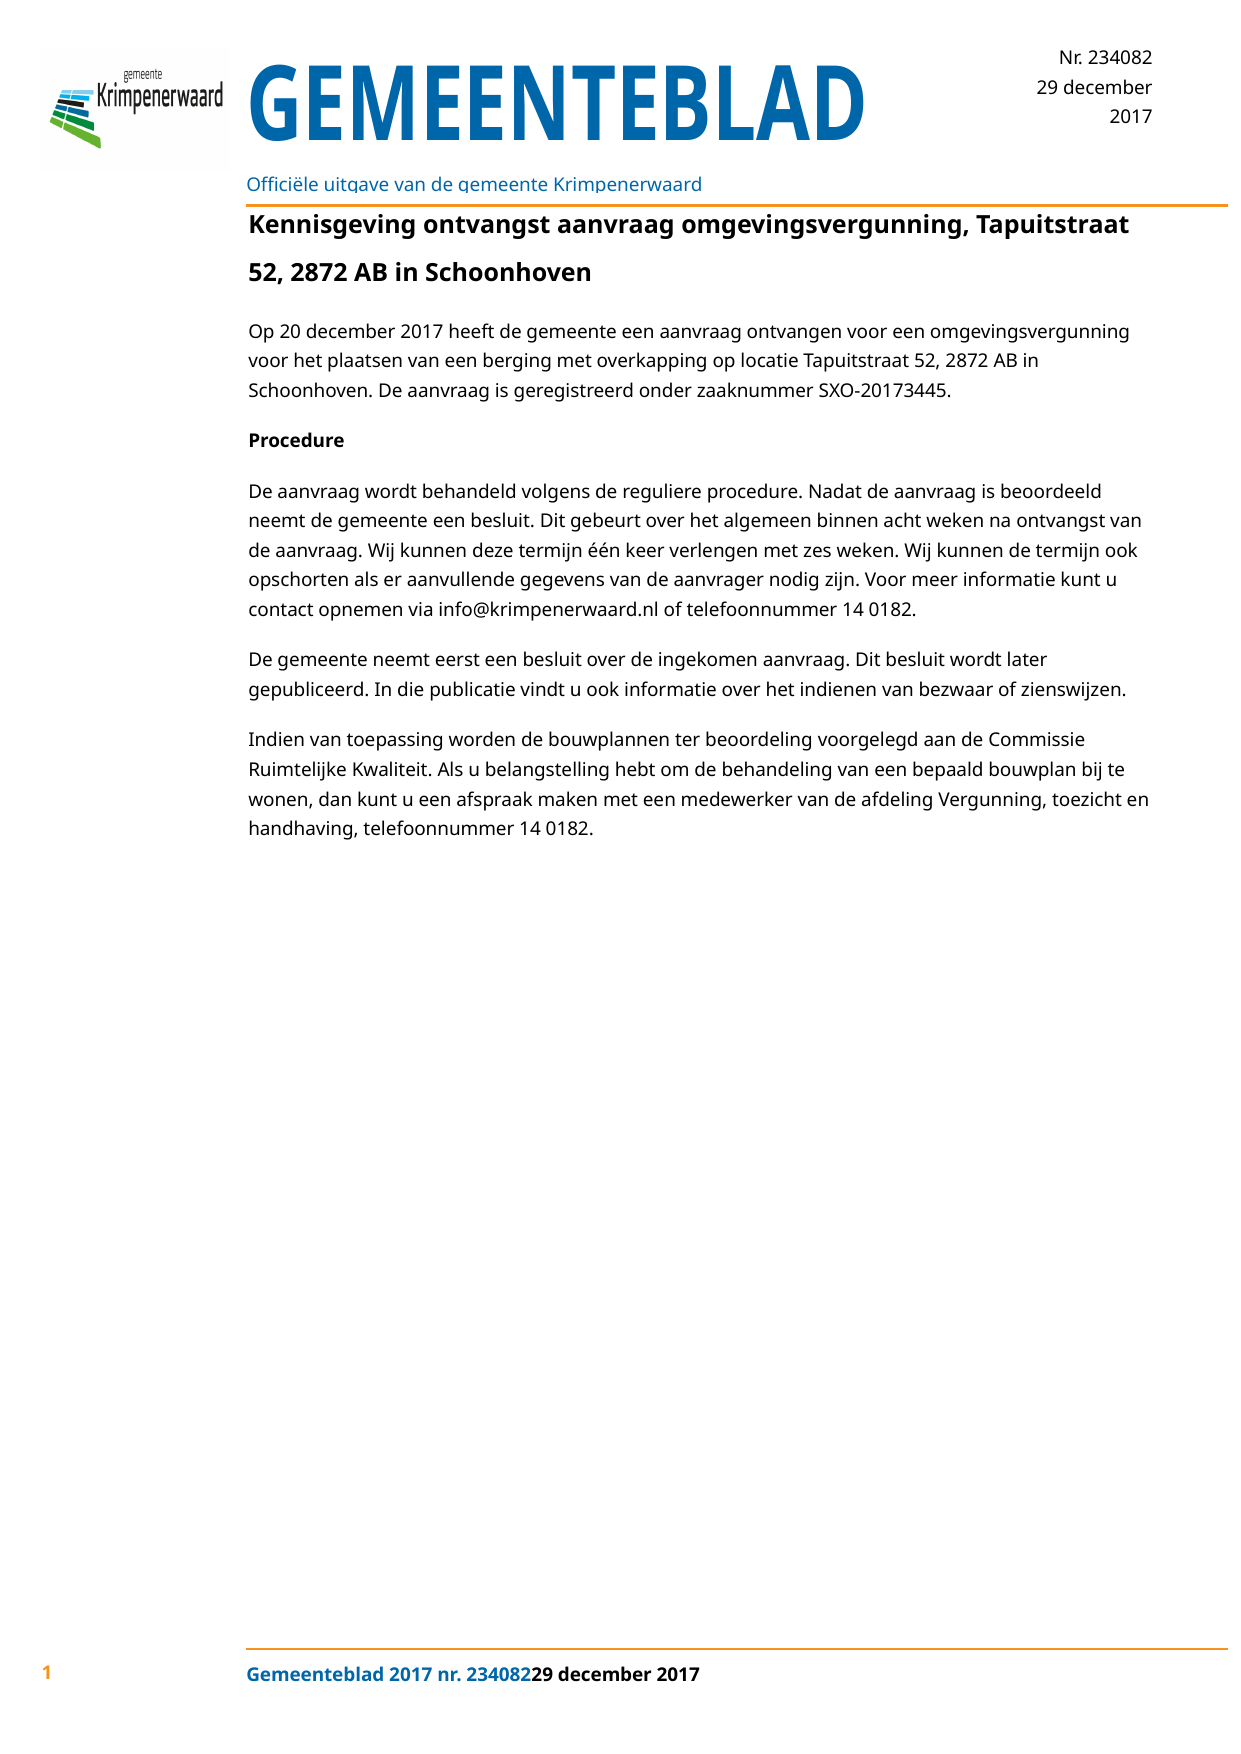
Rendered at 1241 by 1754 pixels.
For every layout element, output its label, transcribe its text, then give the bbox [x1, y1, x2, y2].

text Indien van toepassing worden de bouwplannen ter beoordeling voorgelegd aan de Commissie Ruimtelijke Kwaliteit. Als u belangstelling hebt om de behandeling van een bepaald bouwplan bij te wonen, dan kunt u een afspraak maken met een medewerker van de afdeling Vergunning, toezicht en handhaving, telefoonnummer 14 0182. [248, 727, 1152, 841]
text Op 20 december 2017 heeft de gemeente een aanvraag ontvangen voor een omgevingsvergunning voor het plaatsen van een berging met overkapping op locatie Tapuitstraat 52, 2872 AB in Schoonhoven. De aanvraag is geregistreerd onder zaaknummer SXO-20173445. [248, 318, 1152, 403]
picture [41, 47, 231, 172]
text De aanvraag wordt behandeld volgens de reguliere procedure. Nadat de aanvraag is beoordeeld neemt de gemeente een besluit. Dit gebeurt over het algemeen binnen acht weken na ontvangst van de aanvraag. Wij kunnen deze termijn één keer verlengen met zes weken. Wij kunnen de termijn ook opschorten als er aanvullende gegevens van de aanvrager nodig zijn. Voor meer informatie kunt u contact opnemen via info@krimpenerwaard.nl of telefoonnummer 14 0182. [248, 478, 1152, 622]
text Procedure [248, 427, 1152, 453]
text Kennisgeving ontvangst aanvraag omgevingsvergunning, Tapuitstraat 52, 2872 AB in Schoonhoven [248, 207, 1152, 288]
text De gemeente neemt eerst een besluit over de ingekomen aanvraag. Dit besluit wordt later gepubliceerd. In die publicatie vindt u ook informatie over het indienen van bezwaar of zienswijzen. [248, 647, 1152, 702]
